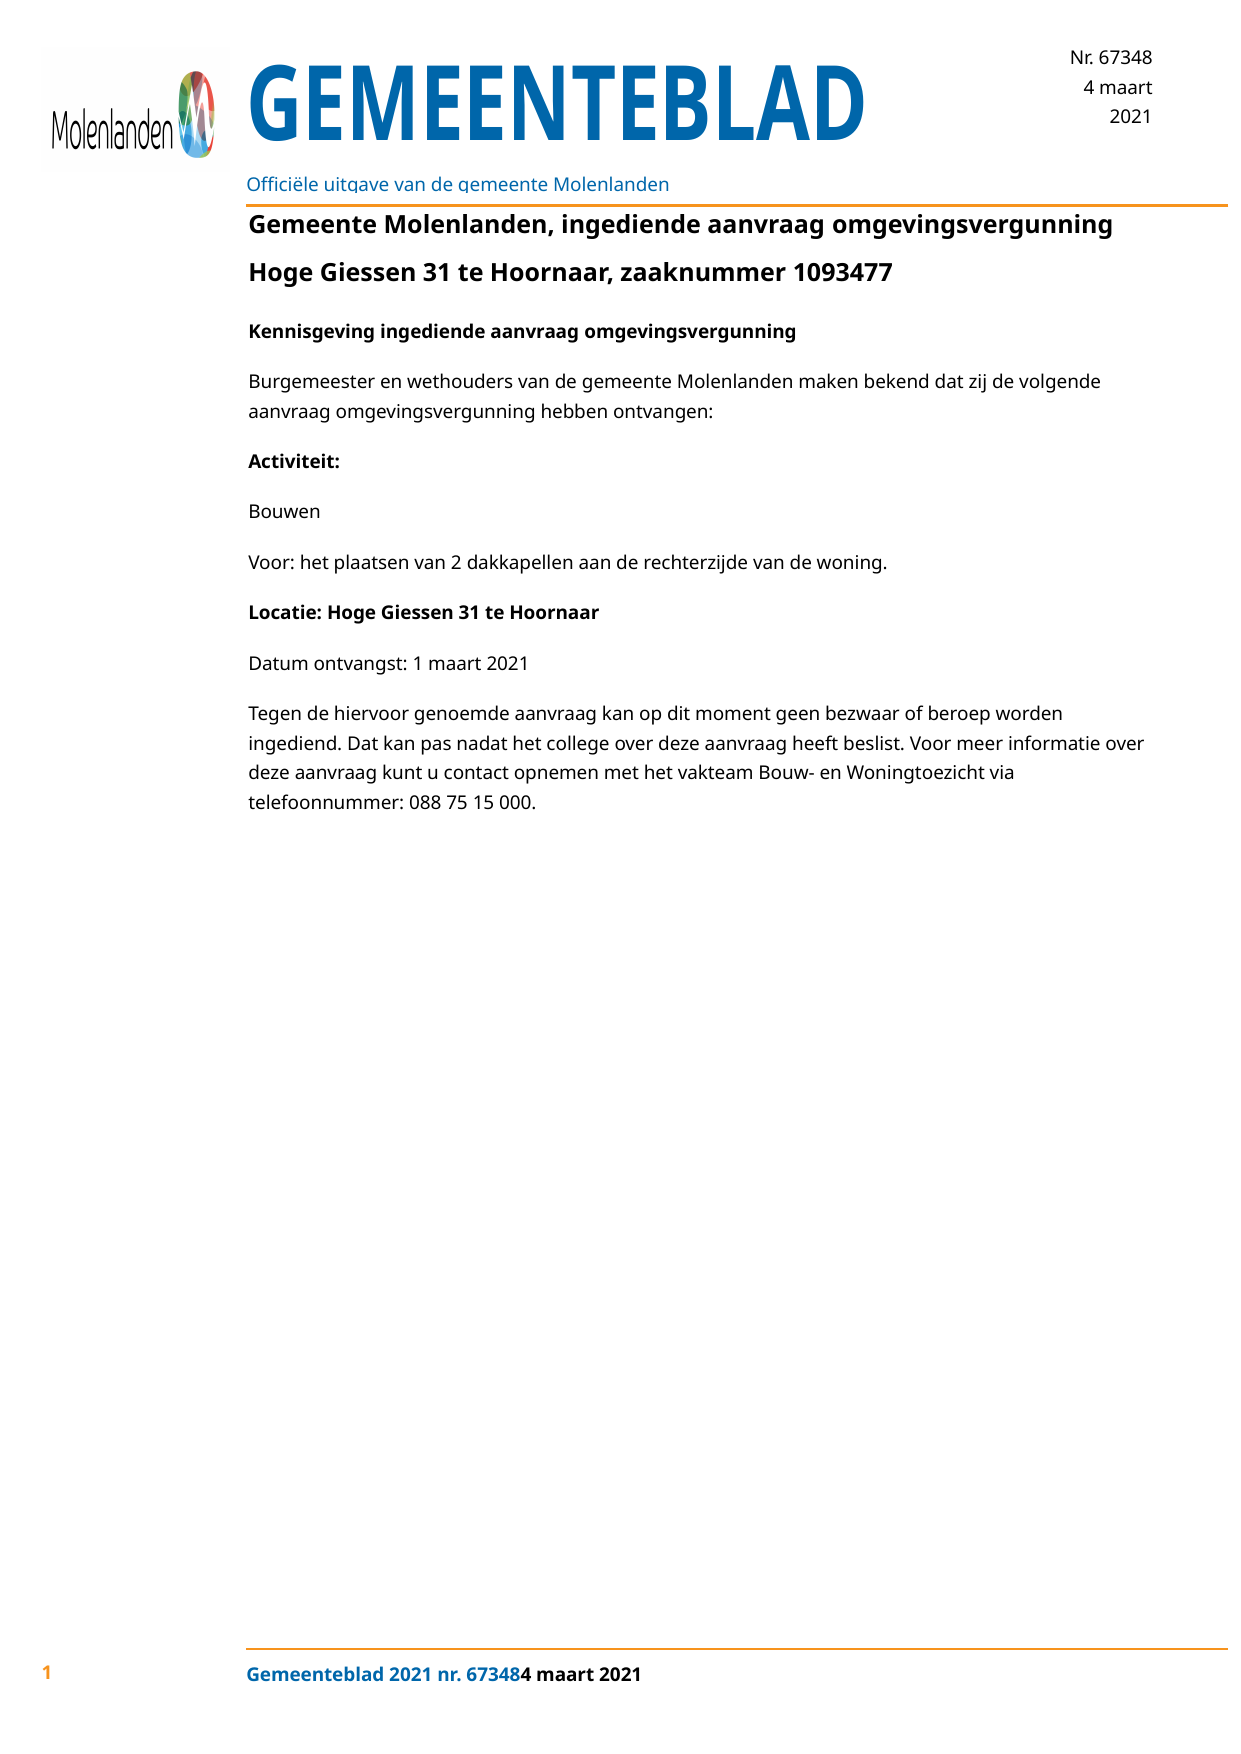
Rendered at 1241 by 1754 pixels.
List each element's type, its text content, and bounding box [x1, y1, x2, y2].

text Activiteit: [248, 448, 1152, 474]
text Datum ontvangst: 1 maart 2021 [248, 650, 1152, 676]
text Tegen de hiervoor genoemde aanvraag kan op dit moment geen bezwaar of beroep worden ingediend. Dat kan pas nadat het college over deze aanvraag heeft beslist. Voor meer informatie over deze aanvraag kunt u contact opnemen met het vakteam Bouw- en Woningtoezicht via telefoonnummer: 088 75 15 000. [248, 700, 1152, 815]
text Voor: het plaatsen van 2 dakkapellen aan de rechterzijde van de woning. [248, 549, 1152, 575]
text Gemeente Molenlanden, ingediende aanvraag omgevingsvergunning Hoge Giessen 31 te Hoornaar, zaaknummer 1093477 [248, 207, 1152, 288]
text Locatie: Hoge Giessen 31 te Hoornaar [248, 599, 1152, 625]
text Kennisgeving ingediende aanvraag omgevingsvergunning [248, 318, 1152, 344]
text Burgemeester en wethouders van de gemeente Molenlanden maken bekend dat zij de volgende aanvraag omgevingsvergunning hebben ontvangen: [248, 368, 1152, 424]
text Bouwen [248, 499, 1152, 524]
picture [41, 47, 231, 172]
